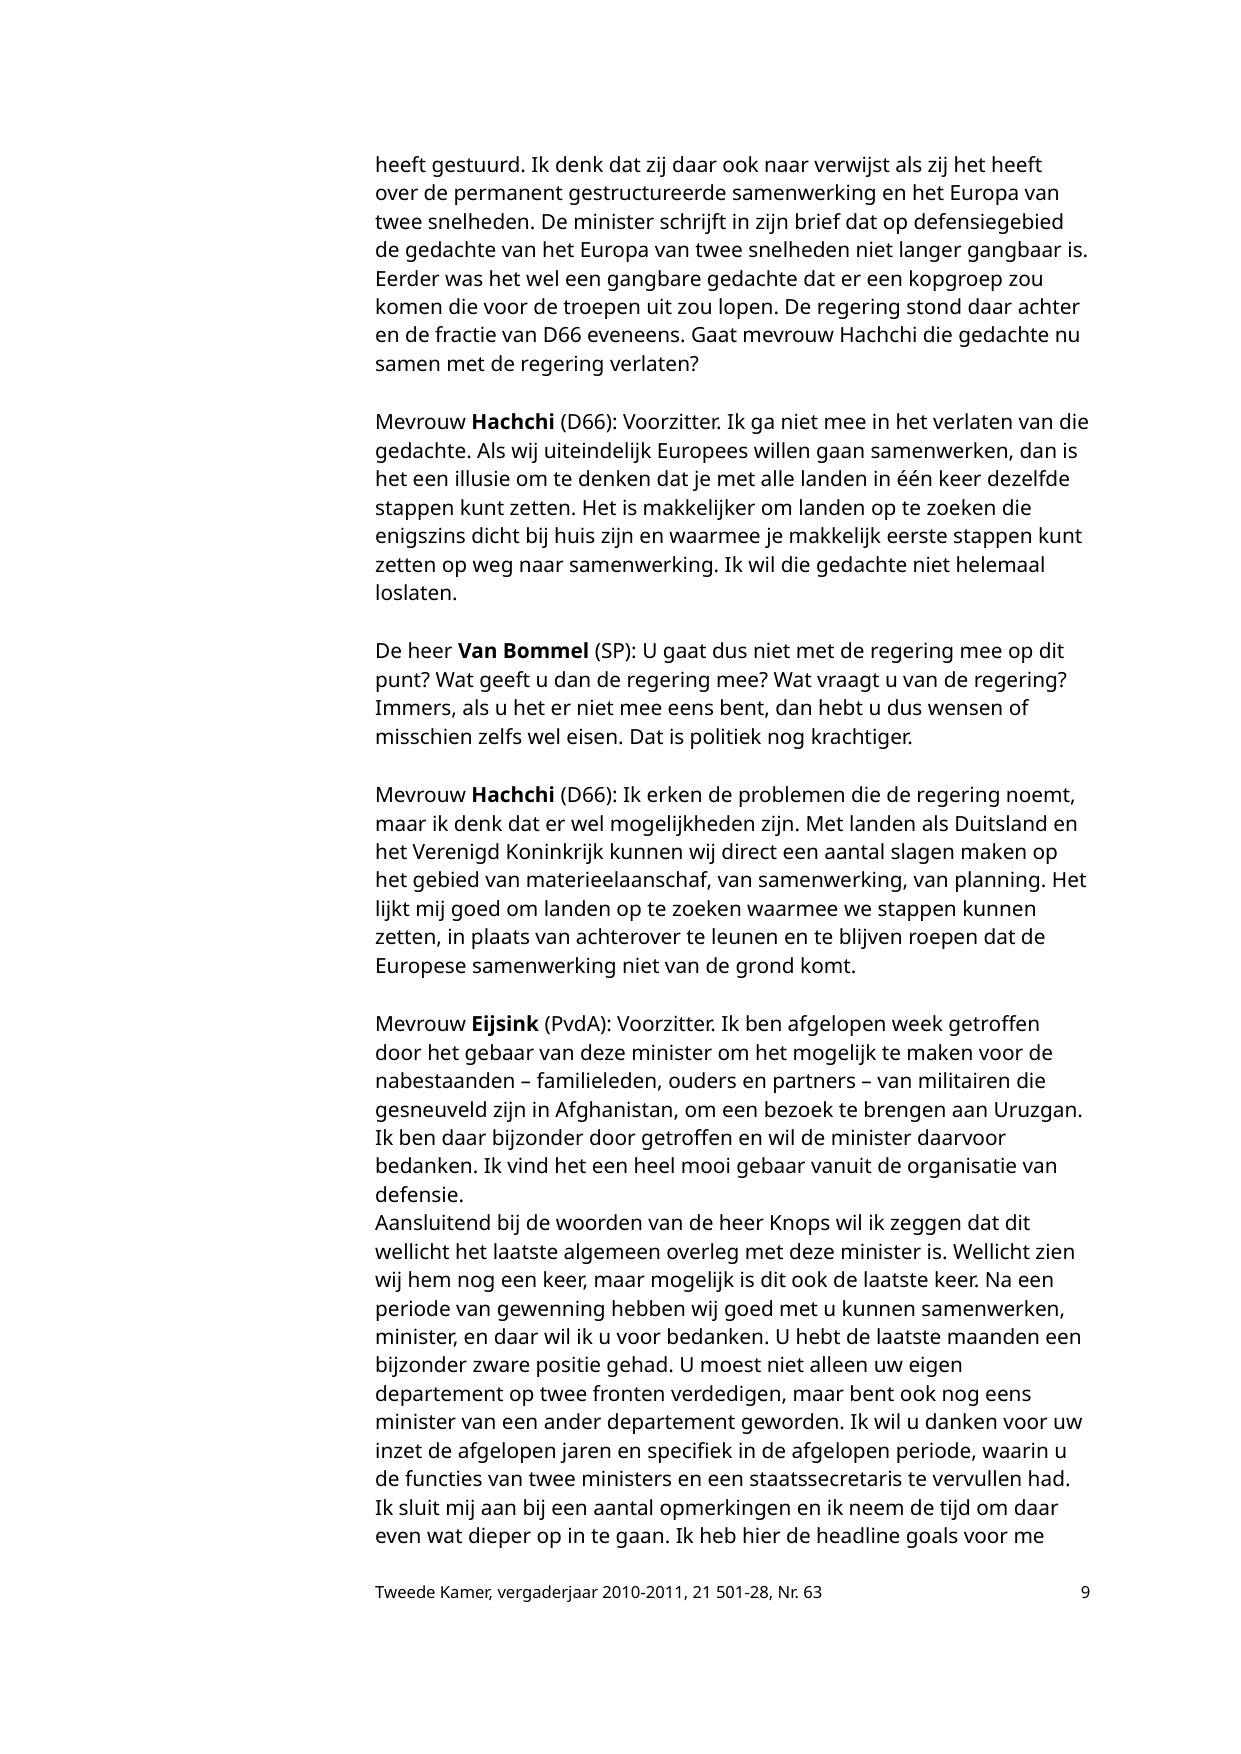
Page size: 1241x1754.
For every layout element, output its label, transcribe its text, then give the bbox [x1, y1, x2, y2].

text Aansluitend bij de woorden van de heer Knops wil ik zeggen dat dit wellicht het laatste algemeen overleg met deze minister is. Wellicht zien wij hem nog een keer, maar mogelijk is dit ook de laatste keer. Na een periode van gewenning hebben wij goed met u kunnen samenwerken, minister, en daar wil ik u voor bedanken. U hebt de laatste maanden een bijzonder zware positie gehad. U moest niet alleen uw eigen departement op twee fronten verdedigen, maar bent ook nog eens minister van een ander departement geworden. Ik wil u danken voor uw inzet de afgelopen jaren en specifiek in de afgelopen periode, waarin u de functies van twee ministers en een staatssecretaris te vervullen had. [375, 1208, 1090, 1493]
text Ik sluit mij aan bij een aantal opmerkingen en ik neem de tijd om daar even wat dieper op in te gaan. Ik heb hier de headline goals voor me [375, 1493, 1090, 1550]
text Mevrouw Eijsink (PvdA): Voorzitter. Ik ben afgelopen week getroffen door het gebaar van deze minister om het mogelijk te maken voor de nabestaanden – familieleden, ouders en partners – van militairen die gesneuveld zijn in Afghanistan, om een bezoek te brengen aan Uruzgan. Ik ben daar bijzonder door getroffen en wil de minister daarvoor bedanken. Ik vind het een heel mooi gebaar vanuit de organisatie van defensie. [375, 1009, 1090, 1208]
text Mevrouw Hachchi (D66): Ik erken de problemen die de regering noemt, maar ik denk dat er wel mogelijkheden zijn. Met landen als Duitsland en het Verenigd Koninkrijk kunnen wij direct een aantal slagen maken op het gebied van materieelaanschaf, van samenwerking, van planning. Het lijkt mij goed om landen op te zoeken waarmee we stappen kunnen zetten, in plaats van achterover te leunen en te blijven roepen dat de Europese samenwerking niet van de grond komt. [375, 780, 1090, 979]
text heeft gestuurd. Ik denk dat zij daar ook naar verwijst als zij het heeft over de permanent gestructureerde samenwerking en het Europa van twee snelheden. De minister schrijft in zijn brief dat op defensiegebied de gedachte van het Europa van twee snelheden niet langer gangbaar is. Eerder was het wel een gangbare gedachte dat er een kopgroep zou komen die voor de troepen uit zou lopen. De regering stond daar achter en de fractie van D66 eveneens. Gaat mevrouw Hachchi die gedachte nu samen met de regering verlaten? [375, 150, 1090, 377]
text Mevrouw Hachchi (D66): Voorzitter. Ik ga niet mee in het verlaten van die gedachte. Als wij uiteindelijk Europees willen gaan samenwerken, dan is het een illusie om te denken dat je met alle landen in één keer dezelfde stappen kunt zetten. Het is makkelijker om landen op te zoeken die enigszins dicht bij huis zijn en waarmee je makkelijk eerste stappen kunt zetten op weg naar samenwerking. Ik wil die gedachte niet helemaal loslaten. [375, 407, 1090, 607]
text De heer Van Bommel (SP): U gaat dus niet met de regering mee op dit punt? Wat geeft u dan de regering mee? Wat vraagt u van de regering? Immers, als u het er niet mee eens bent, dan hebt u dus wensen of misschien zelfs wel eisen. Dat is politiek nog krachtiger. [375, 637, 1090, 750]
